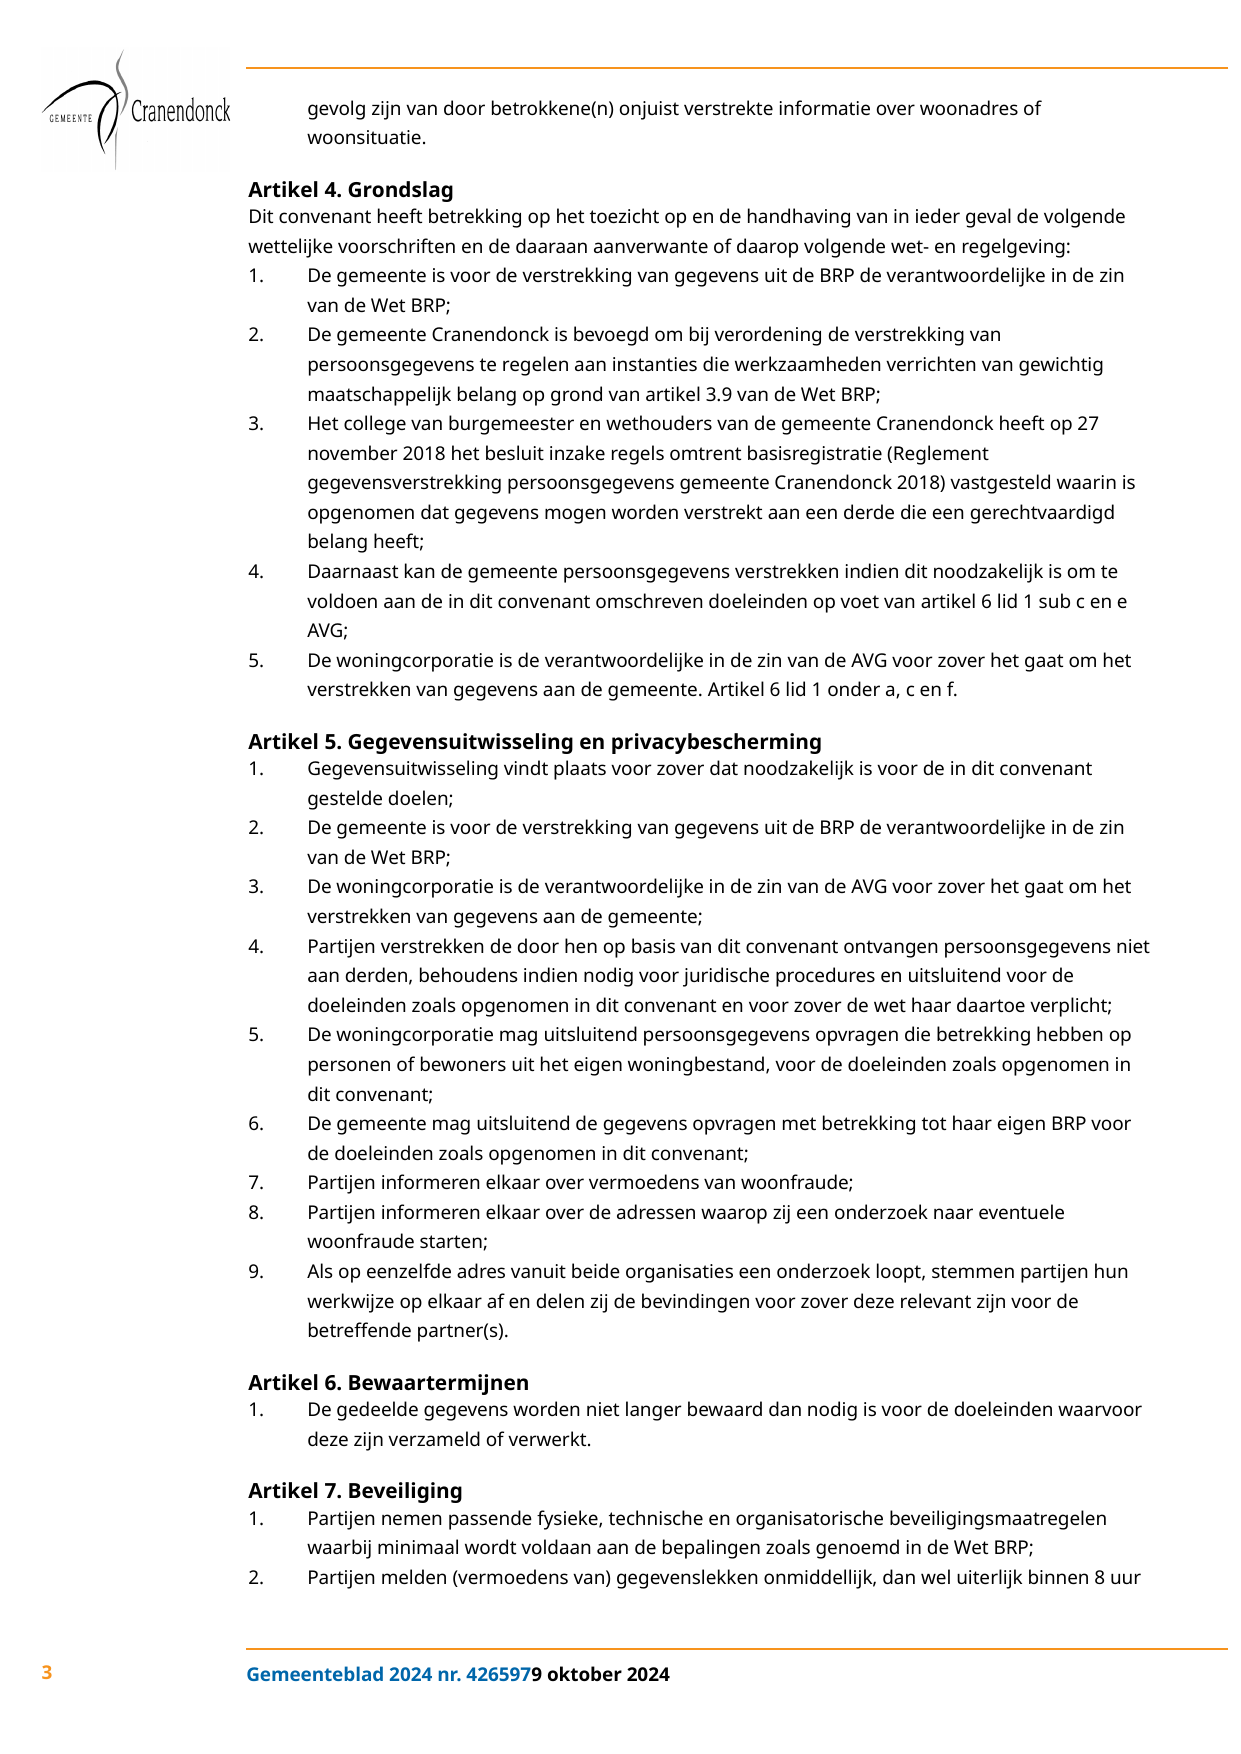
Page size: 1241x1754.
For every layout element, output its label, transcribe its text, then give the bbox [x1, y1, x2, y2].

list Partijen informeren elkaar over vermoedens van woonfraude; [248, 1169, 1152, 1195]
list Het college van burgemeester en wethouders van de gemeente Cranendonck heeft op 27 november 2018 het besluit inzake regels omtrent basisregistratie (Reglement gegevensverstrekking persoonsgegevens gemeente Cranendonck 2018) vastgesteld waarin is opgenomen dat gegevens mogen worden verstrekt aan een derde die een gerechtvaardigd belang heeft; [248, 410, 1152, 554]
list Partijen informeren elkaar over de adressen waarop zij een onderzoek naar eventuele woonfraude starten; [248, 1199, 1152, 1254]
list De woningcorporatie mag uitsluitend persoonsgegevens opvragen die betrekking hebben op personen of bewoners uit het eigen woningbestand, voor de doeleinden zoals opgenomen in dit convenant; [248, 1022, 1152, 1107]
list De woningcorporatie is de verantwoordelijke in de zin van de AVG voor zover het gaat om het verstrekken van gegevens aan de gemeente; [248, 874, 1152, 929]
list Partijen verstrekken de door hen op basis van dit convenant ontvangen persoonsgegevens niet aan derden, behoudens indien nodig voor juridische procedures en uitsluitend voor de doeleinden zoals opgenomen in dit convenant en voor zover de wet haar daartoe verplicht; [248, 933, 1152, 1018]
list gevolg zijn van door betrokkene(n) onjuist verstrekte informatie over woonadres of woonsituatie. [248, 95, 1152, 150]
text Artikel 4. Grondslag [248, 175, 1152, 203]
list De gemeente is voor de verstrekking van gegevens uit de BRP de verantwoordelijke in de zin van de Wet BRP; [248, 262, 1152, 318]
list Daarnaast kan de gemeente persoonsgegevens verstrekken indien dit noodzakelijk is om te voldoen aan de in dit convenant omschreven doeleinden op voet van artikel 6 lid 1 sub c en e AVG; [248, 558, 1152, 643]
list Gegevensuitwisseling vindt plaats voor zover dat noodzakelijk is voor de in dit convenant gestelde doelen; [248, 755, 1152, 811]
list De gedeelde gegevens worden niet langer bewaard dan nodig is voor de doeleinden waarvoor deze zijn verzameld of verwerkt. [248, 1396, 1152, 1452]
list De gemeente is voor de verstrekking van gegevens uit de BRP de verantwoordelijke in de zin van de Wet BRP; [248, 814, 1152, 870]
text Artikel 7. Beveiliging [248, 1476, 1152, 1505]
list De gemeente Cranendonck is bevoegd om bij verordening de verstrekking van persoonsgegevens te regelen aan instanties die werkzaamheden verrichten van gewichtig maatschappelijk belang op grond van artikel 3.9 van de Wet BRP; [248, 322, 1152, 406]
list Partijen melden (vermoedens van) gegevenslekken onmiddellijk, dan wel uiterlijk binnen 8 uur [248, 1564, 1152, 1590]
text Artikel 6. Bewaartermijnen [248, 1368, 1152, 1396]
text Artikel 5. Gegevensuitwisseling en privacybescherming [248, 727, 1152, 755]
picture [41, 47, 231, 172]
list Partijen nemen passende fysieke, technische en organisatorische beveiligingsmaatregelen waarbij minimaal wordt voldaan aan de bepalingen zoals genoemd in de Wet BRP; [248, 1505, 1152, 1560]
list Als op eenzelfde adres vanuit beide organisaties een onderzoek loopt, stemmen partijen hun werkwijze op elkaar af en delen zij de bevindingen voor zover deze relevant zijn voor de betreffende partner(s). [248, 1258, 1152, 1343]
list De gemeente mag uitsluitend de gegevens opvragen met betrekking tot haar eigen BRP voor de doeleinden zoals opgenomen in dit convenant; [248, 1110, 1152, 1166]
list De woningcorporatie is de verantwoordelijke in de zin van de AVG voor zover het gaat om het verstrekken van gegevens aan de gemeente. Artikel 6 lid 1 onder a, c en f. [248, 647, 1152, 702]
text Dit convenant heeft betrekking op het toezicht op en de handhaving van in ieder geval de volgende wettelijke voorschriften en de daaraan aanverwante of daarop volgende wet- en regelgeving: [248, 203, 1152, 258]
